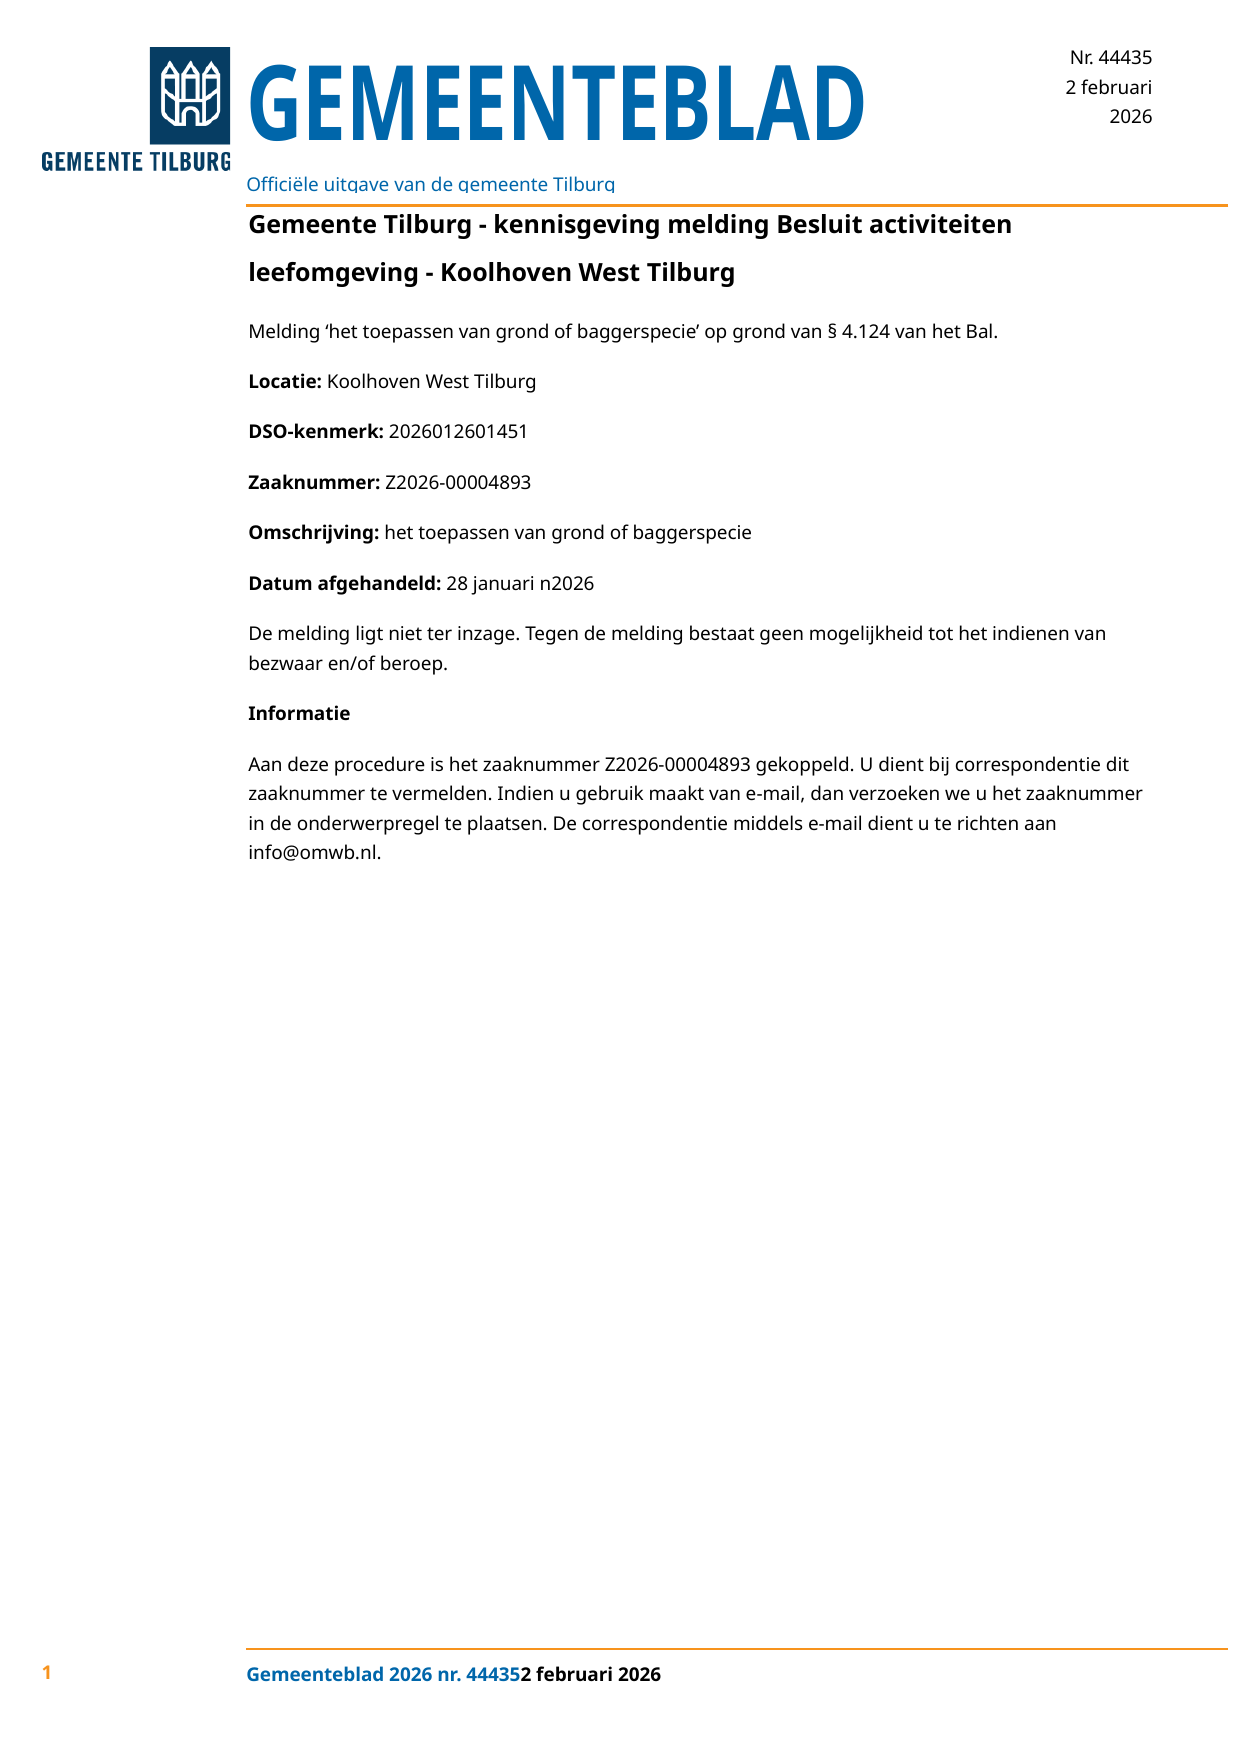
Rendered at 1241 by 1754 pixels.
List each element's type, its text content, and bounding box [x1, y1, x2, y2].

text Locatie: Koolhoven West Tilburg [248, 368, 1152, 394]
text Zaaknummer: Z2026-00004893 [248, 469, 1152, 495]
text Melding ‘het toepassen van grond of baggerspecie’ op grond van § 4.124 van het Bal. [248, 318, 1152, 344]
text DSO-kenmerk: 2026012601451 [248, 419, 1152, 444]
text Informatie [248, 700, 1152, 726]
text Datum afgehandeld: 28 januari n2026 [248, 570, 1152, 596]
text Omschrijving: het toepassen van grond of baggerspecie [248, 519, 1152, 545]
text De melding ligt niet ter inzage. Tegen de melding bestaat geen mogelijkheid tot het indienen van bezwaar en/of beroep. [248, 620, 1152, 676]
text Aan deze procedure is het zaaknummer Z2026-00004893 gekoppeld. U dient bij correspondentie dit zaaknummer te vermelden. Indien u gebruik maakt van e-mail, dan verzoeken we u het zaaknummer in de onderwerpregel te plaatsen. De correspondentie middels e-mail dient u te richten aan info@omwb.nl. [248, 751, 1152, 865]
text Gemeente Tilburg - kennisgeving melding Besluit activiteiten leefomgeving - Koolhoven West Tilburg [248, 207, 1152, 288]
picture [41, 47, 231, 172]
